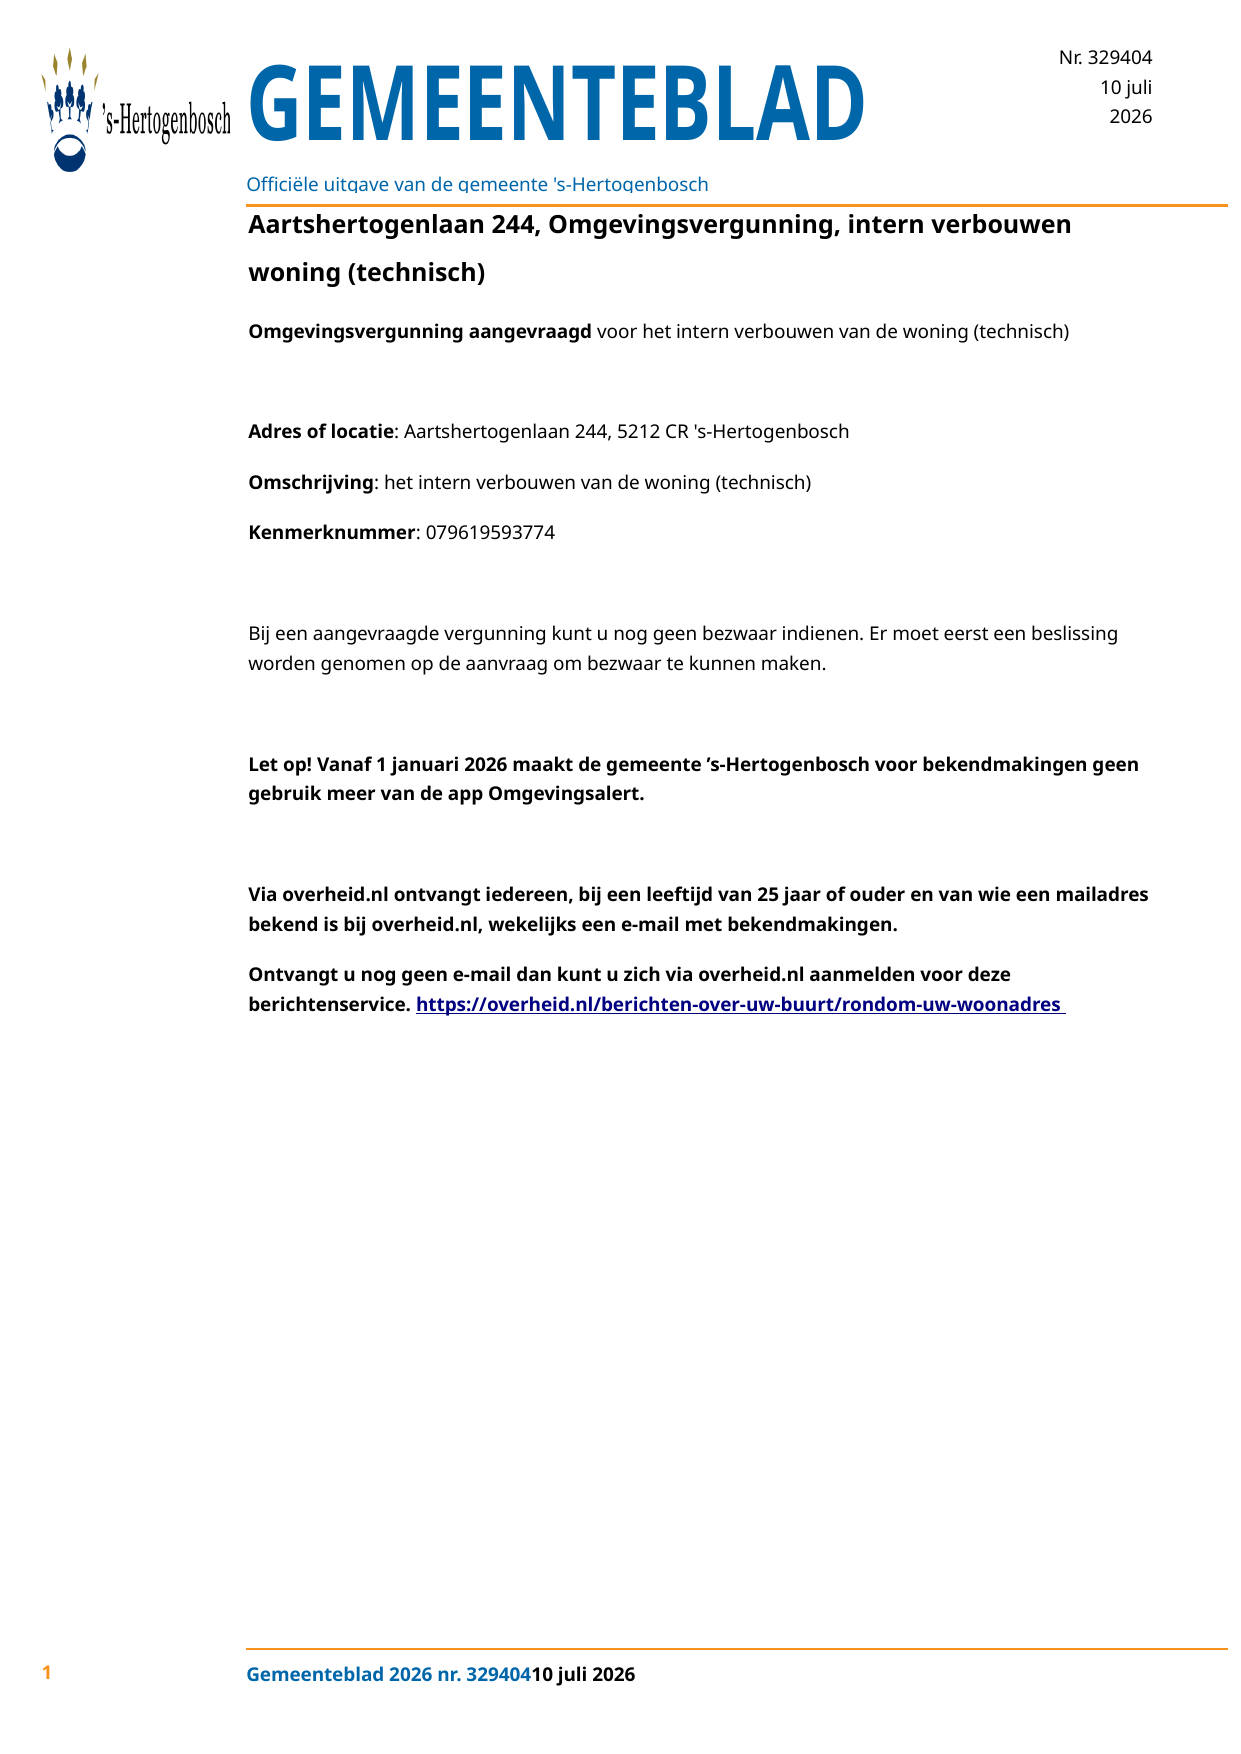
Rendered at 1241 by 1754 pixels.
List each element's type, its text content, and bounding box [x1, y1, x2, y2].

text Bij een aangevraagde vergunning kunt u nog geen bezwaar indienen. Er moet eerst een beslissing worden genomen op de aanvraag om bezwaar te kunnen maken. [248, 620, 1152, 676]
text Aartshertogenlaan 244, Omgevingsvergunning, intern verbouwen woning (technisch) [248, 207, 1152, 288]
text Omgevingsvergunning aangevraagd voor het intern verbouwen van de woning (technisch) [248, 318, 1152, 344]
picture [41, 47, 231, 172]
text Adres of locatie: Aartshertogenlaan 244, 5212 CR 's-Hertogenbosch [248, 419, 1152, 444]
text Omschrijving: het intern verbouwen van de woning (technisch) [248, 469, 1152, 495]
text Kenmerknummer: 079619593774 [248, 519, 1152, 545]
text Let op! Vanaf 1 januari 2026 maakt de gemeente ’s-Hertogenbosch voor bekendmakingen geen gebruik meer van de app Omgevingsalert. [248, 751, 1152, 806]
text Via overheid.nl ontvangt iedereen, bij een leeftijd van 25 jaar of ouder en van wie een mailadres bekend is bij overheid.nl, wekelijks een e-mail met bekendmakingen. [248, 881, 1152, 937]
text Ontvangt u nog geen e-mail dan kunt u zich via overheid.nl aanmelden voor deze berichtenservice. https://overheid.nl/berichten-over-uw-buurt/rondom-uw-woonadres [248, 961, 1152, 1017]
